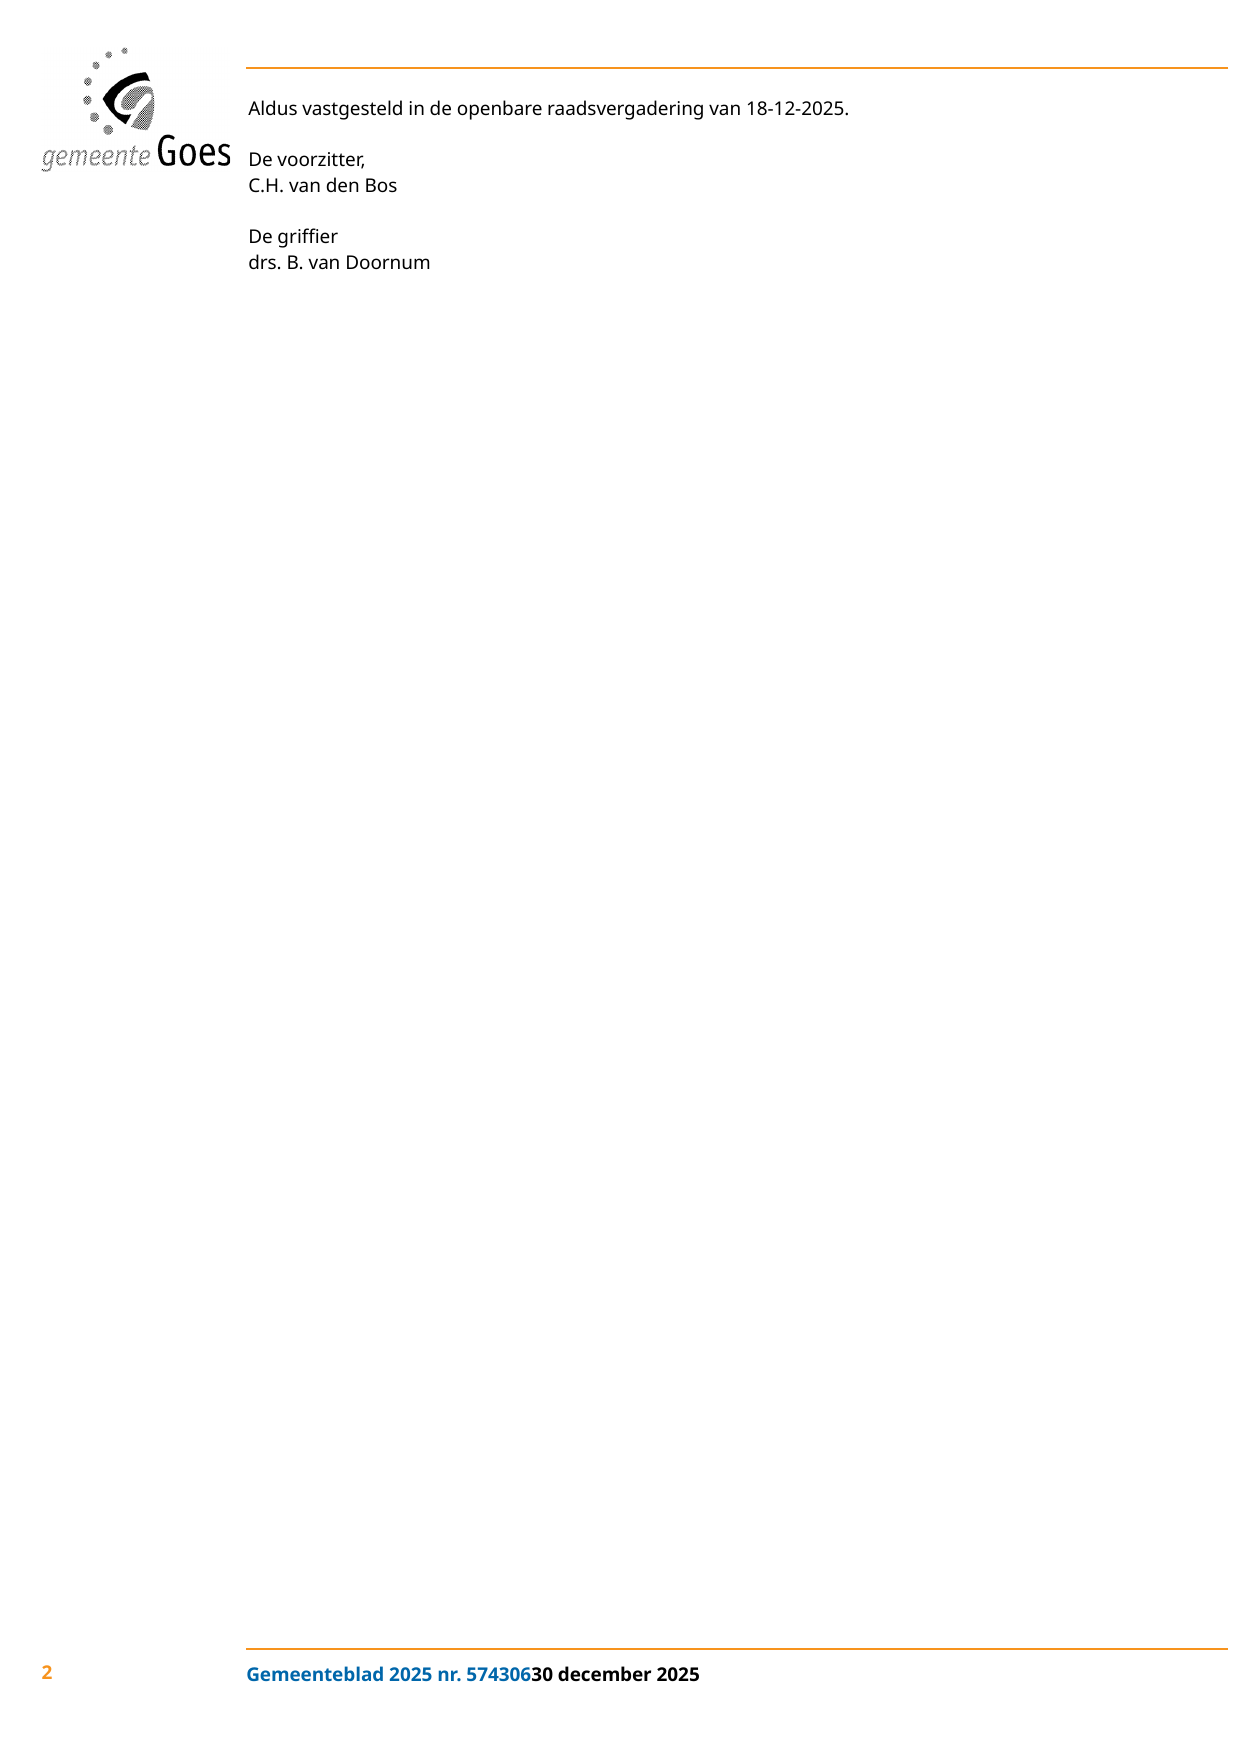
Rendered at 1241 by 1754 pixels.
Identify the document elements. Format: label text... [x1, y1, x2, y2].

text De griffier [248, 223, 1152, 249]
text C.H. van den Bos [248, 172, 1152, 198]
picture [41, 47, 231, 172]
text Aldus vastgesteld in de openbare raadsvergadering van 18-12-2025. [248, 95, 1152, 121]
text drs. B. van Doornum [248, 249, 1152, 275]
text De voorzitter, [248, 146, 1152, 172]
